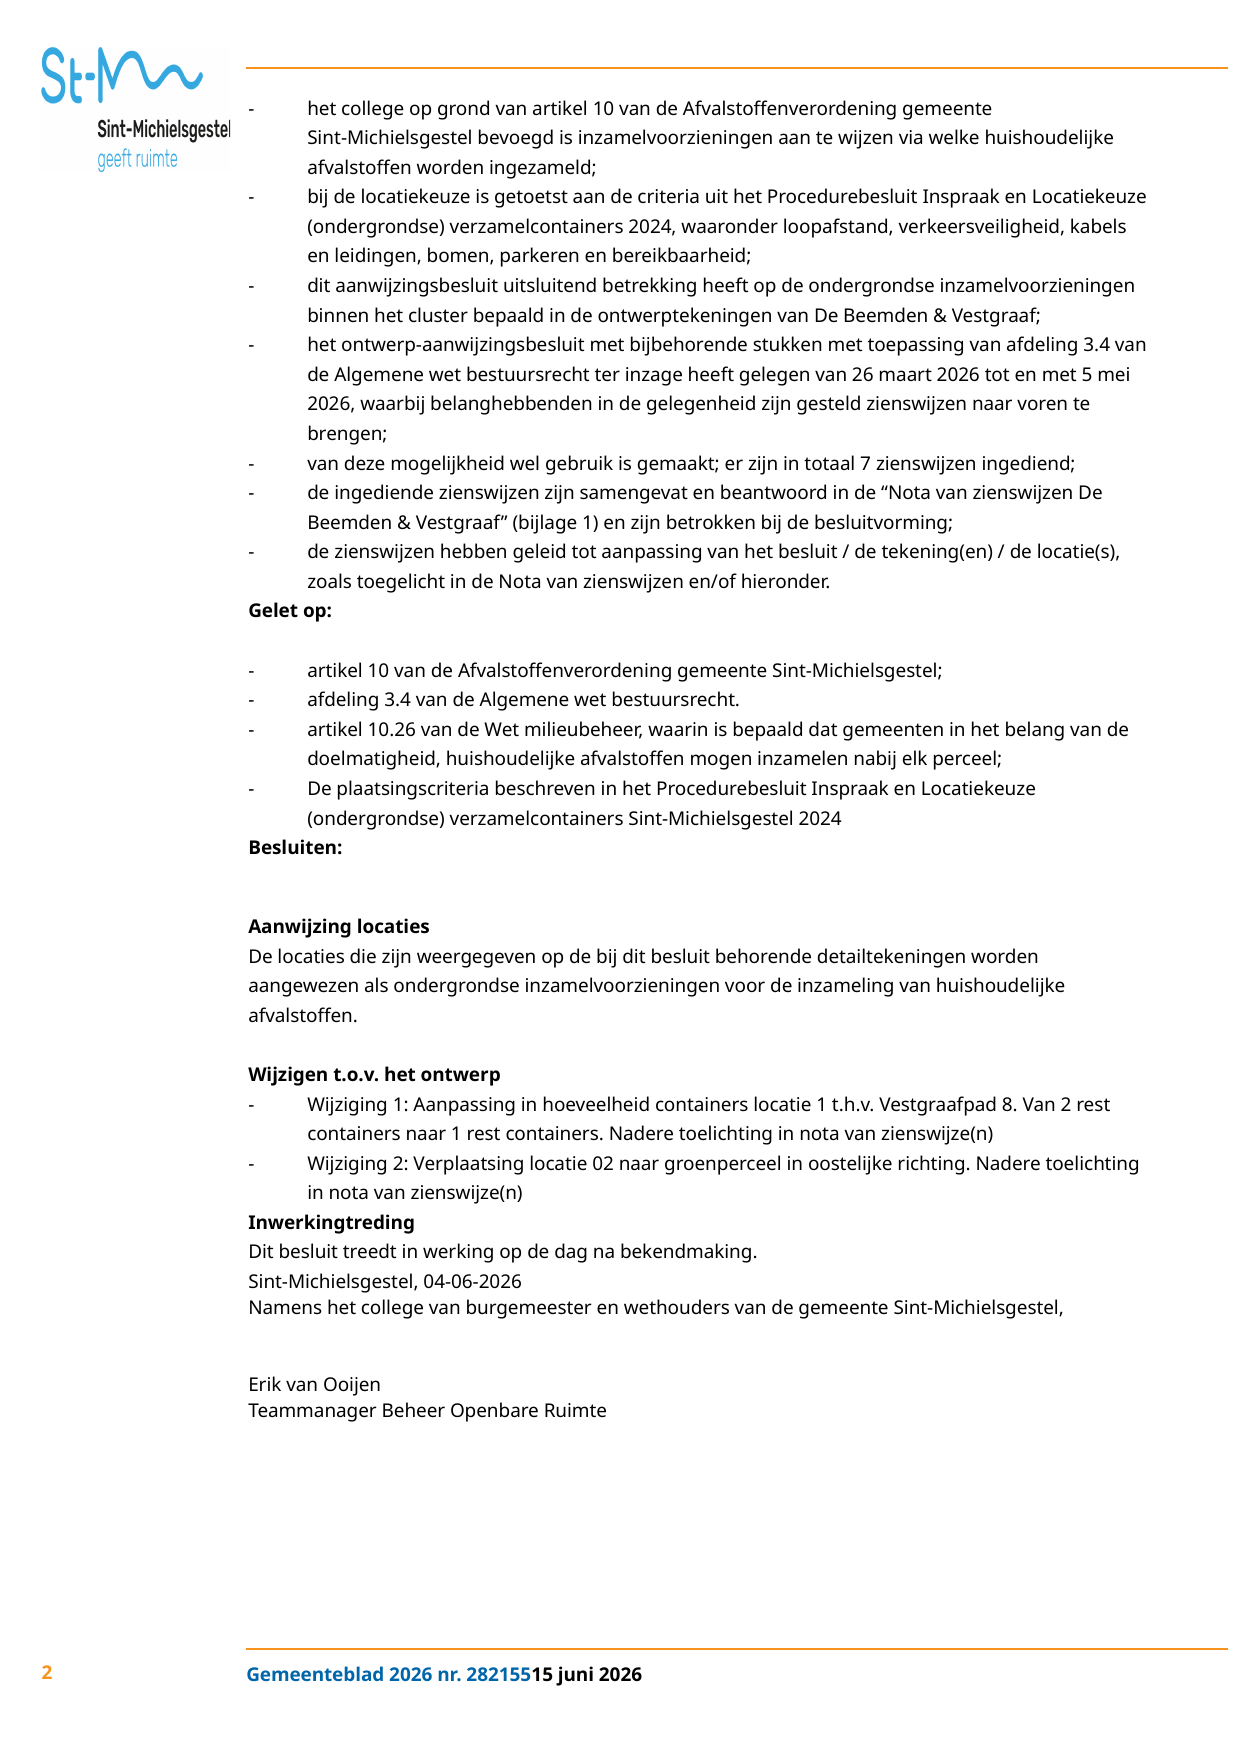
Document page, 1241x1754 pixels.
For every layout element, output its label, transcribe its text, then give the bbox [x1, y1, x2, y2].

text Besluiten: [248, 834, 1152, 860]
text Sint-Michielsgestel, 04-06-2026 [248, 1268, 1152, 1294]
text Inwerkingtreding [248, 1209, 1152, 1235]
picture [41, 47, 231, 172]
list de zienswijzen hebben geleid tot aanpassing van het besluit / de tekening(en) / de locatie(s), zoals toegelicht in de Nota van zienswijzen en/of hieronder. [248, 538, 1152, 594]
list de ingediende zienswijzen zijn samengevat en beantwoord in de “Nota van zienswijzen De Beemden & Vestgraaf” (bijlage 1) en zijn betrokken bij de besluitvorming; [248, 479, 1152, 535]
list artikel 10.26 van de Wet milieubeheer, waarin is bepaald dat gemeenten in het belang van de doelmatigheid, huishoudelijke afvalstoffen mogen inzamelen nabij elk perceel; [248, 716, 1152, 771]
list Wijziging 1: Aanpassing in hoeveelheid containers locatie 1 t.h.v. Vestgraafpad 8. Van 2 rest containers naar 1 rest containers. Nadere toelichting in nota van zienswijze(n) [248, 1091, 1152, 1146]
list het college op grond van artikel 10 van de Afvalstoffenverordening gemeente Sint‑Michielsgestel bevoegd is inzamelvoorzieningen aan te wijzen via welke huishoudelijke afvalstoffen worden ingezameld; [248, 95, 1152, 180]
list het ontwerp-aanwijzingsbesluit met bijbehorende stukken met toepassing van afdeling 3.4 van de Algemene wet bestuursrecht ter inzage heeft gelegen van 26 maart 2026 tot en met 5 mei 2026, waarbij belanghebbenden in de gelegenheid zijn gesteld zienswijzen naar voren te brengen; [248, 331, 1152, 446]
list afdeling 3.4 van de Algemene wet bestuursrecht. [248, 686, 1152, 712]
text Namens het college van burgemeester en wethouders van de gemeente Sint-Michielsgestel, [248, 1294, 1152, 1320]
text Wijzigen t.o.v. het ontwerp [248, 1061, 1152, 1087]
text Aanwijzing locaties [248, 913, 1152, 939]
text Gelet op: [248, 598, 1152, 623]
list bij de locatiekeuze is getoetst aan de criteria uit het Procedurebesluit Inspraak en Locatiekeuze (ondergrondse) verzamelcontainers 2024, waaronder loopafstand, verkeersveiligheid, kabels en leidingen, bomen, parkeren en bereikbaarheid; [248, 183, 1152, 268]
text De locaties die zijn weergegeven op de bij dit besluit behorende detailtekeningen worden aangewezen als ondergrondse inzamelvoorzieningen voor de inzameling van huishoudelijke afvalstoffen. [248, 943, 1152, 1028]
list van deze mogelijkheid wel gebruik is gemaakt; er zijn in totaal 7 zienswijzen ingediend; [248, 450, 1152, 476]
text Teammanager Beheer Openbare Ruimte [248, 1397, 1152, 1423]
list Wijziging 2: Verplaatsing locatie 02 naar groenperceel in oostelijke richting. Nadere toelichting in nota van zienswijze(n) [248, 1150, 1152, 1205]
list De plaatsingscriteria beschreven in het Procedurebesluit Inspraak en Locatiekeuze (ondergrondse) verzamelcontainers Sint-Michielsgestel 2024 [248, 775, 1152, 831]
text Erik van Ooijen [248, 1371, 1152, 1397]
text Dit besluit treedt in werking op de dag na bekendmaking. [248, 1239, 1152, 1264]
list dit aanwijzingsbesluit uitsluitend betrekking heeft op de ondergrondse inzamelvoorzieningen binnen het cluster bepaald in de ontwerptekeningen van De Beemden & Vestgraaf; [248, 272, 1152, 328]
list artikel 10 van de Afvalstoffenverordening gemeente Sint-Michielsgestel; [248, 657, 1152, 683]
